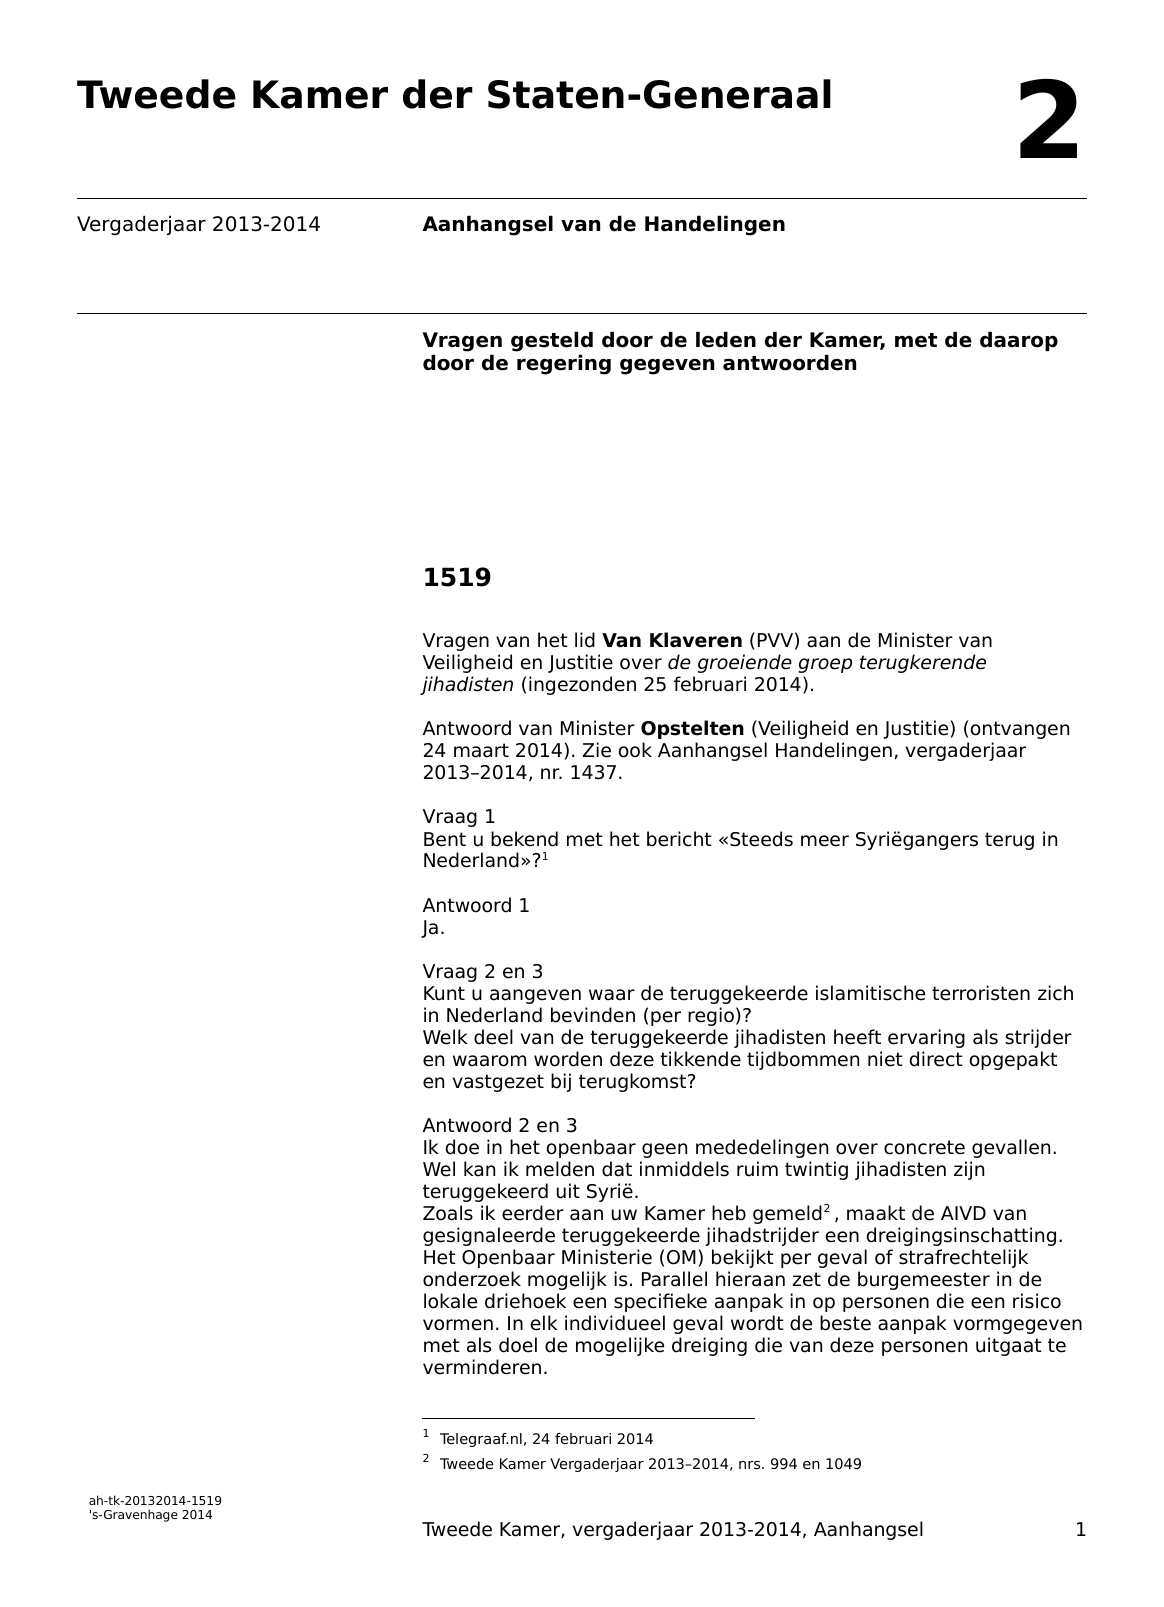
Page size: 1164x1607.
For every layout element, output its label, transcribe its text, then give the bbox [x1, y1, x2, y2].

text Kunt u aangeven waar de teruggekeerde islamitische terroristen zich in Nederland bevinden (per regio)? [422, 983, 1087, 1027]
table_header 2 [886, 59, 1087, 198]
table_cell Vragen gesteld door de leden der Kamer, met de daarop door de regering gegeven antwoorden [422, 314, 1087, 375]
table_cell Aanhangsel van de Handelingen [422, 199, 1087, 313]
text Antwoord 2 en 3 [422, 1115, 1087, 1137]
text Zoals ik eerder aan uw Kamer heb gemeld, maakt de AIVD van gesignaleerde teruggekeerde jihadstrijder een dreigingsinschatting. Het Openbaar Ministerie (OM) bekijkt per geval of strafrechtelijk onderzoek mogelijk is. Parallel hieraan zet de burgemeester in de lokale driehoek een specifieke aanpak in op personen die een risico vormen. In elk individueel geval wordt de beste aanpak vormgegeven met als doel de mogelijke dreiging die van deze personen uitgaat te verminderen. [422, 1203, 1087, 1378]
text Antwoord 1 [422, 894, 1087, 917]
table_cell [77, 314, 422, 375]
text Vragen van het lid Van Klaveren (PVV) aan de Minister van Veiligheid en Justitie over de groeiende groep terugkerende jihadisten (ingezonden 25 februari 2014). [422, 630, 1087, 696]
text 's-Gravenhage 2014 [88, 1508, 323, 1522]
text 1519 [422, 563, 1087, 592]
text Welk deel van de teruggekeerde jihadisten heeft ervaring als strijder en waarom worden deze tikkende tijdbommen niet direct opgepakt en vastgezet bij terugkomst? [422, 1027, 1087, 1093]
text Telegraaf.nl, 24 februari 2014 [422, 1427, 1087, 1449]
text Antwoord van Minister Opstelten (Veiligheid en Justitie) (ontvangen 24 maart 2014). Zie ook Aanhangsel Handelingen, vergaderjaar 2013–2014, nr. 1437. [422, 718, 1087, 784]
text Vraag 2 en 3 [422, 961, 1087, 983]
text Ik doe in het openbaar geen mededelingen over concrete gevallen. Wel kan ik melden dat inmiddels ruim twintig jihadisten zijn teruggekeerd uit Syrië. [422, 1137, 1087, 1203]
text ah-tk-20132014-1519 [88, 1494, 323, 1508]
table_header Tweede Kamer der Staten-Generaal [77, 59, 886, 198]
table_cell Vergaderjaar 2013-2014 [77, 199, 422, 313]
text Vraag 1 [422, 806, 1087, 828]
text Tweede Kamer Vergaderjaar 2013–2014, nrs. 994 en 1049 [422, 1452, 1087, 1474]
text Ja. [422, 917, 1087, 938]
text Bent u bekend met het bericht «Steeds meer Syriëgangers terug in Nederland»? [422, 828, 1087, 872]
